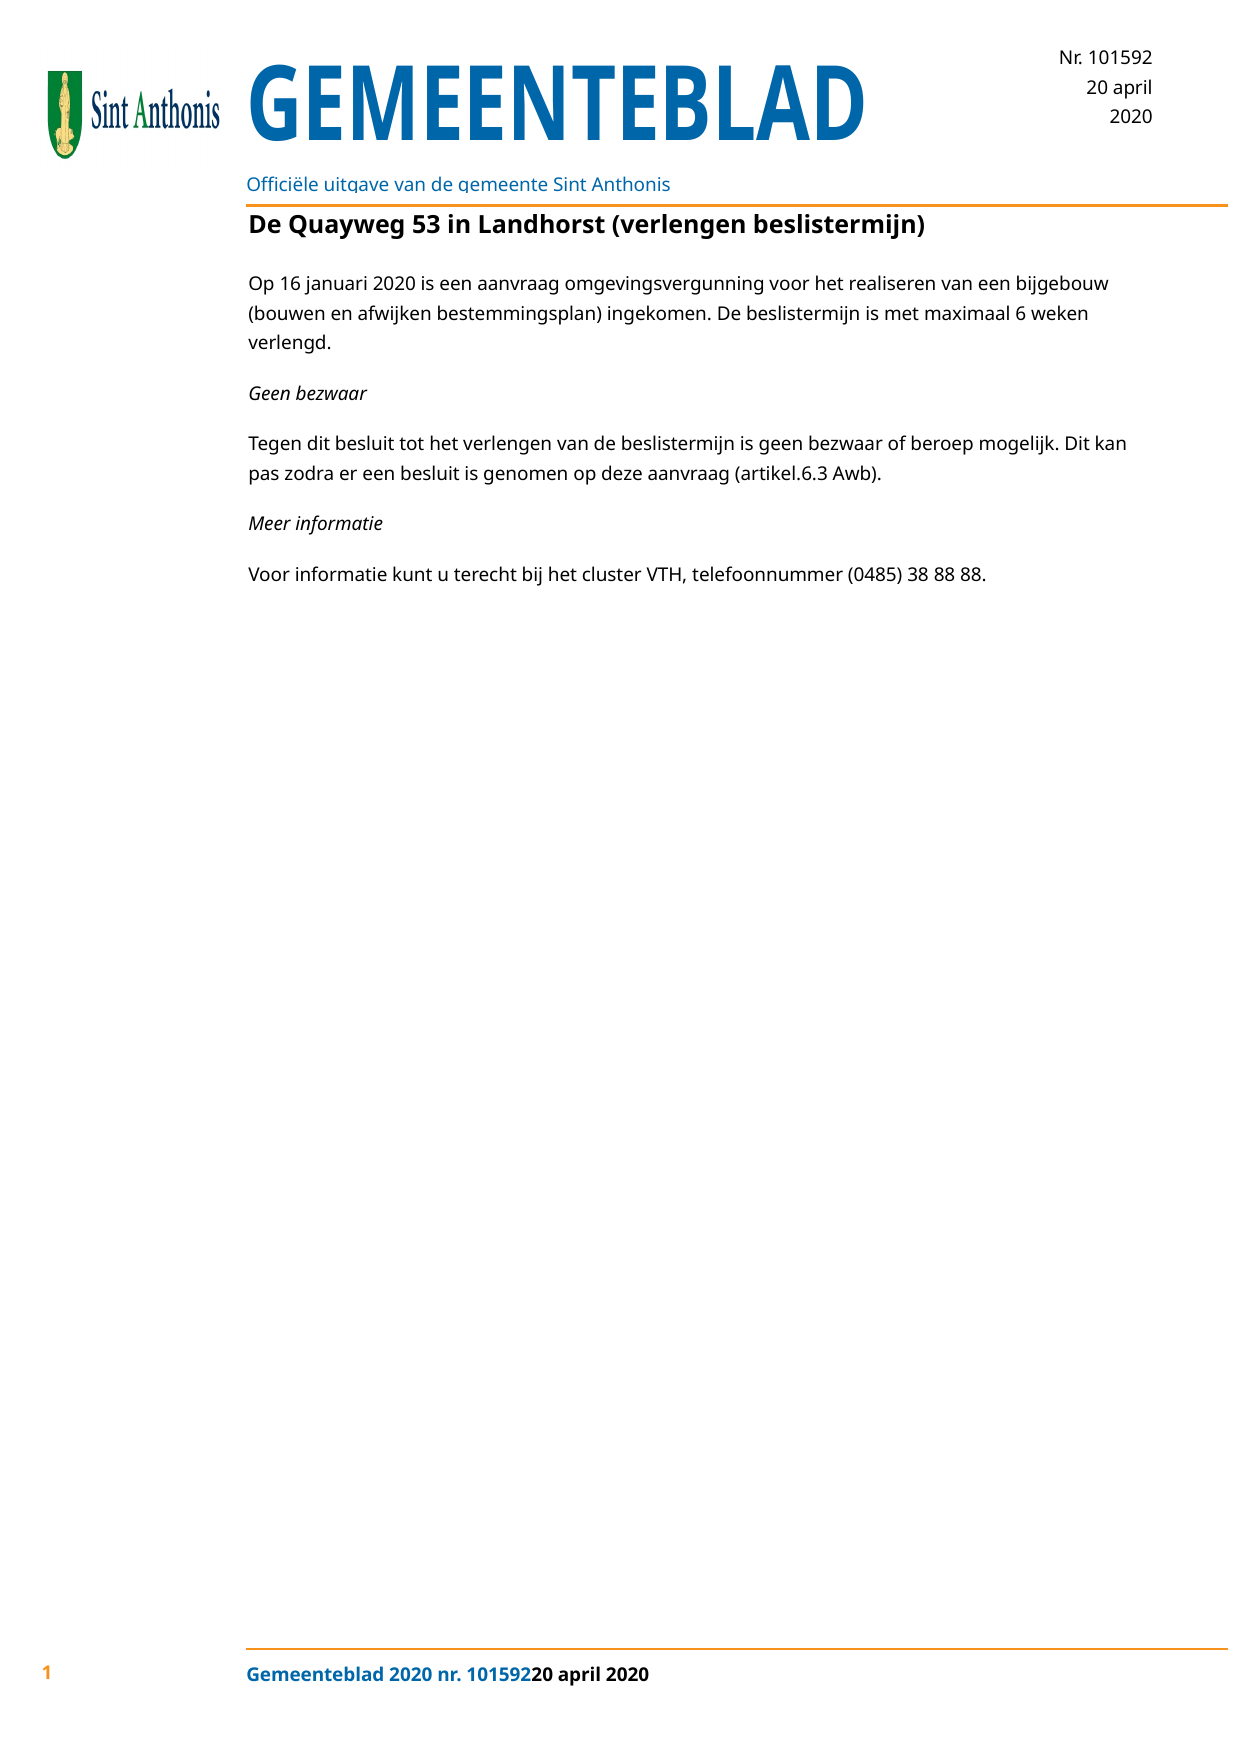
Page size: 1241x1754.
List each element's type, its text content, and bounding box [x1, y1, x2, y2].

picture [41, 47, 231, 172]
text Voor informatie kunt u terecht bij het cluster VTH, telefoonnummer (0485) 38 88 88. [248, 561, 1152, 586]
text Geen bezwaar [248, 380, 1152, 406]
text Op 16 januari 2020 is een aanvraag omgevingsvergunning voor het realiseren van een bijgebouw (bouwen en afwijken bestemmingsplan) ingekomen. De beslistermijn is met maximaal 6 weken verlengd. [248, 270, 1152, 355]
text Meer informatie [248, 510, 1152, 536]
text De Quayweg 53 in Landhorst (verlengen beslistermijn) [248, 207, 1152, 241]
text Tegen dit besluit tot het verlengen van de beslistermijn is geen bezwaar of beroep mogelijk. Dit kan pas zodra er een besluit is genomen op deze aanvraag (artikel.6.3 Awb). [248, 430, 1152, 486]
